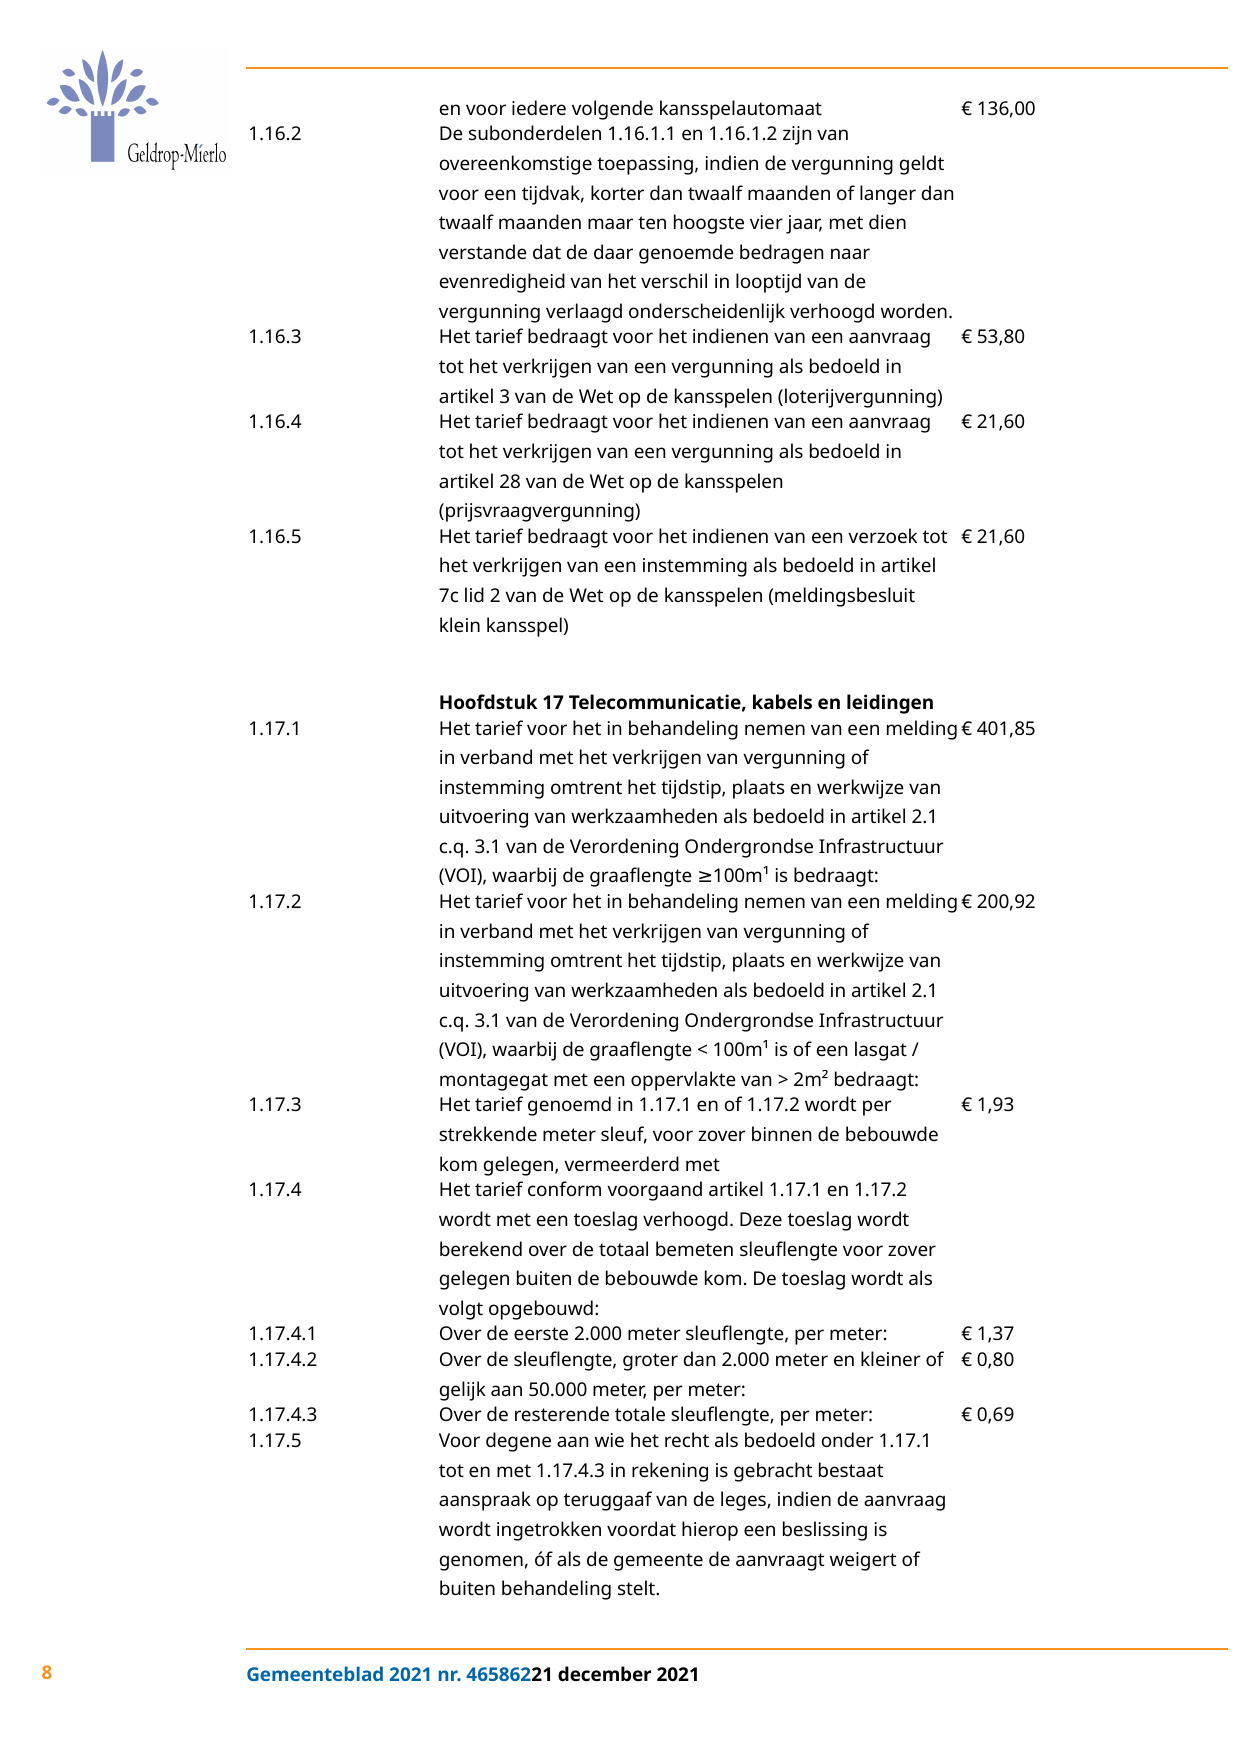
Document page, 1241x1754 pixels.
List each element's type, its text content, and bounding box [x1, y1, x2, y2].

table_cell € 21,60 [961, 409, 1152, 523]
table_cell Over de resterende totale sleuflengte, per meter: [439, 1402, 961, 1427]
table_cell € 401,85 [961, 715, 1152, 888]
table_cell 1.16.2 [248, 121, 439, 324]
table_cell € 1,37 [961, 1321, 1152, 1346]
table_cell Over de eerste 2.000 meter sleuflengte, per meter: [439, 1321, 961, 1346]
table_cell 1.16.3 [248, 324, 439, 409]
table_cell [961, 1428, 1152, 1601]
table_cell [248, 663, 439, 689]
table_cell 1.16.5 [248, 523, 439, 638]
table_cell 1.16.4 [248, 409, 439, 523]
table_cell [961, 121, 1152, 324]
table_cell € 136,00 [961, 95, 1152, 121]
table_cell 1.17.2 [248, 889, 439, 1092]
table_cell [961, 689, 1152, 715]
table_cell 1.17.1 [248, 715, 439, 888]
table_cell [961, 1177, 1152, 1321]
table_cell [439, 663, 961, 689]
table_cell Het tarief voor het in behandeling nemen van een melding in verband met het verkrijgen van vergunning of instemming omtrent het tijdstip, plaats en werkwijze van uitvoering van werkzaamheden als bedoeld in artikel 2.1 c.q. 3.1 van de Verordening Ondergrondse Infrastructuur (VOI), waarbij de graaflengte ≥100m¹ is bedraagt: [439, 715, 961, 888]
table_cell Over de sleuflengte, groter dan 2.000 meter en kleiner of gelijk aan 50.000 meter, per meter: [439, 1346, 961, 1402]
picture [41, 47, 231, 172]
table_cell € 0,69 [961, 1402, 1152, 1427]
table_cell [248, 95, 439, 121]
table_cell [961, 663, 1152, 689]
table_cell 1.17.4.1 [248, 1321, 439, 1346]
table_cell € 53,80 [961, 324, 1152, 409]
table_cell [248, 689, 439, 715]
table_cell [248, 638, 439, 663]
table_cell Het tarief voor het in behandeling nemen van een melding in verband met het verkrijgen van vergunning of instemming omtrent het tijdstip, plaats en werkwijze van uitvoering van werkzaamheden als bedoeld in artikel 2.1 c.q. 3.1 van de Verordening Ondergrondse Infrastructuur (VOI), waarbij de graaflengte < 100m¹ is of een lasgat / montagegat met een oppervlakte van > 2m² bedraagt: [439, 889, 961, 1092]
table_cell 1.17.4.3 [248, 1402, 439, 1427]
table_cell Het tarief bedraagt voor het indienen van een aanvraag tot het verkrijgen van een vergunning als bedoeld in artikel 28 van de Wet op de kansspelen (prijsvraagvergunning) [439, 409, 961, 523]
table_cell € 21,60 [961, 523, 1152, 638]
table_cell Hoofdstuk 17 Telecommunicatie, kabels en leidingen [439, 689, 961, 715]
table_cell en voor iedere volgende kansspelautomaat [439, 95, 961, 121]
table_cell € 1,93 [961, 1092, 1152, 1177]
table_cell € 0,80 [961, 1346, 1152, 1402]
table_cell 1.17.3 [248, 1092, 439, 1177]
table_cell 1.17.4.2 [248, 1346, 439, 1402]
table_cell [961, 638, 1152, 663]
table_cell Het tarief genoemd in 1.17.1 en of 1.17.2 wordt per strekkende meter sleuf, voor zover binnen de bebouwde kom gelegen, vermeerderd met [439, 1092, 961, 1177]
table_cell Het tarief conform voorgaand artikel 1.17.1 en 1.17.2 wordt met een toeslag verhoogd. Deze toeslag wordt berekend over de totaal bemeten sleuflengte voor zover gelegen buiten de bebouwde kom. De toeslag wordt als volgt opgebouwd: [439, 1177, 961, 1321]
table_cell De subonderdelen 1.16.1.1 en 1.16.1.2 zijn van overeenkomstige toepassing, indien de vergunning geldt voor een tijdvak, korter dan twaalf maanden of langer dan twaalf maanden maar ten hoogste vier jaar, met dien verstande dat de daar genoemde bedragen naar evenredigheid van het verschil in looptijd van de vergunning verlaagd onderscheidenlijk verhoogd worden. [439, 121, 961, 324]
table_cell Voor degene aan wie het recht als bedoeld onder 1.17.1 tot en met 1.17.4.3 in rekening is gebracht bestaat aanspraak op teruggaaf van de leges, indien de aanvraag wordt ingetrokken voordat hierop een beslissing is genomen, óf als de gemeente de aanvraagt weigert of buiten behandeling stelt. [439, 1428, 961, 1601]
table_cell 1.17.4 [248, 1177, 439, 1321]
table_cell € 200,92 [961, 889, 1152, 1092]
table_cell Het tarief bedraagt voor het indienen van een aanvraag tot het verkrijgen van een vergunning als bedoeld in artikel 3 van de Wet op de kansspelen (loterijvergunning) [439, 324, 961, 409]
table_cell 1.17.5 [248, 1428, 439, 1601]
table_cell [439, 638, 961, 663]
table_cell Het tarief bedraagt voor het indienen van een verzoek tot het verkrijgen van een instemming als bedoeld in artikel 7c lid 2 van de Wet op de kansspelen (meldingsbesluit klein kansspel) [439, 523, 961, 638]
